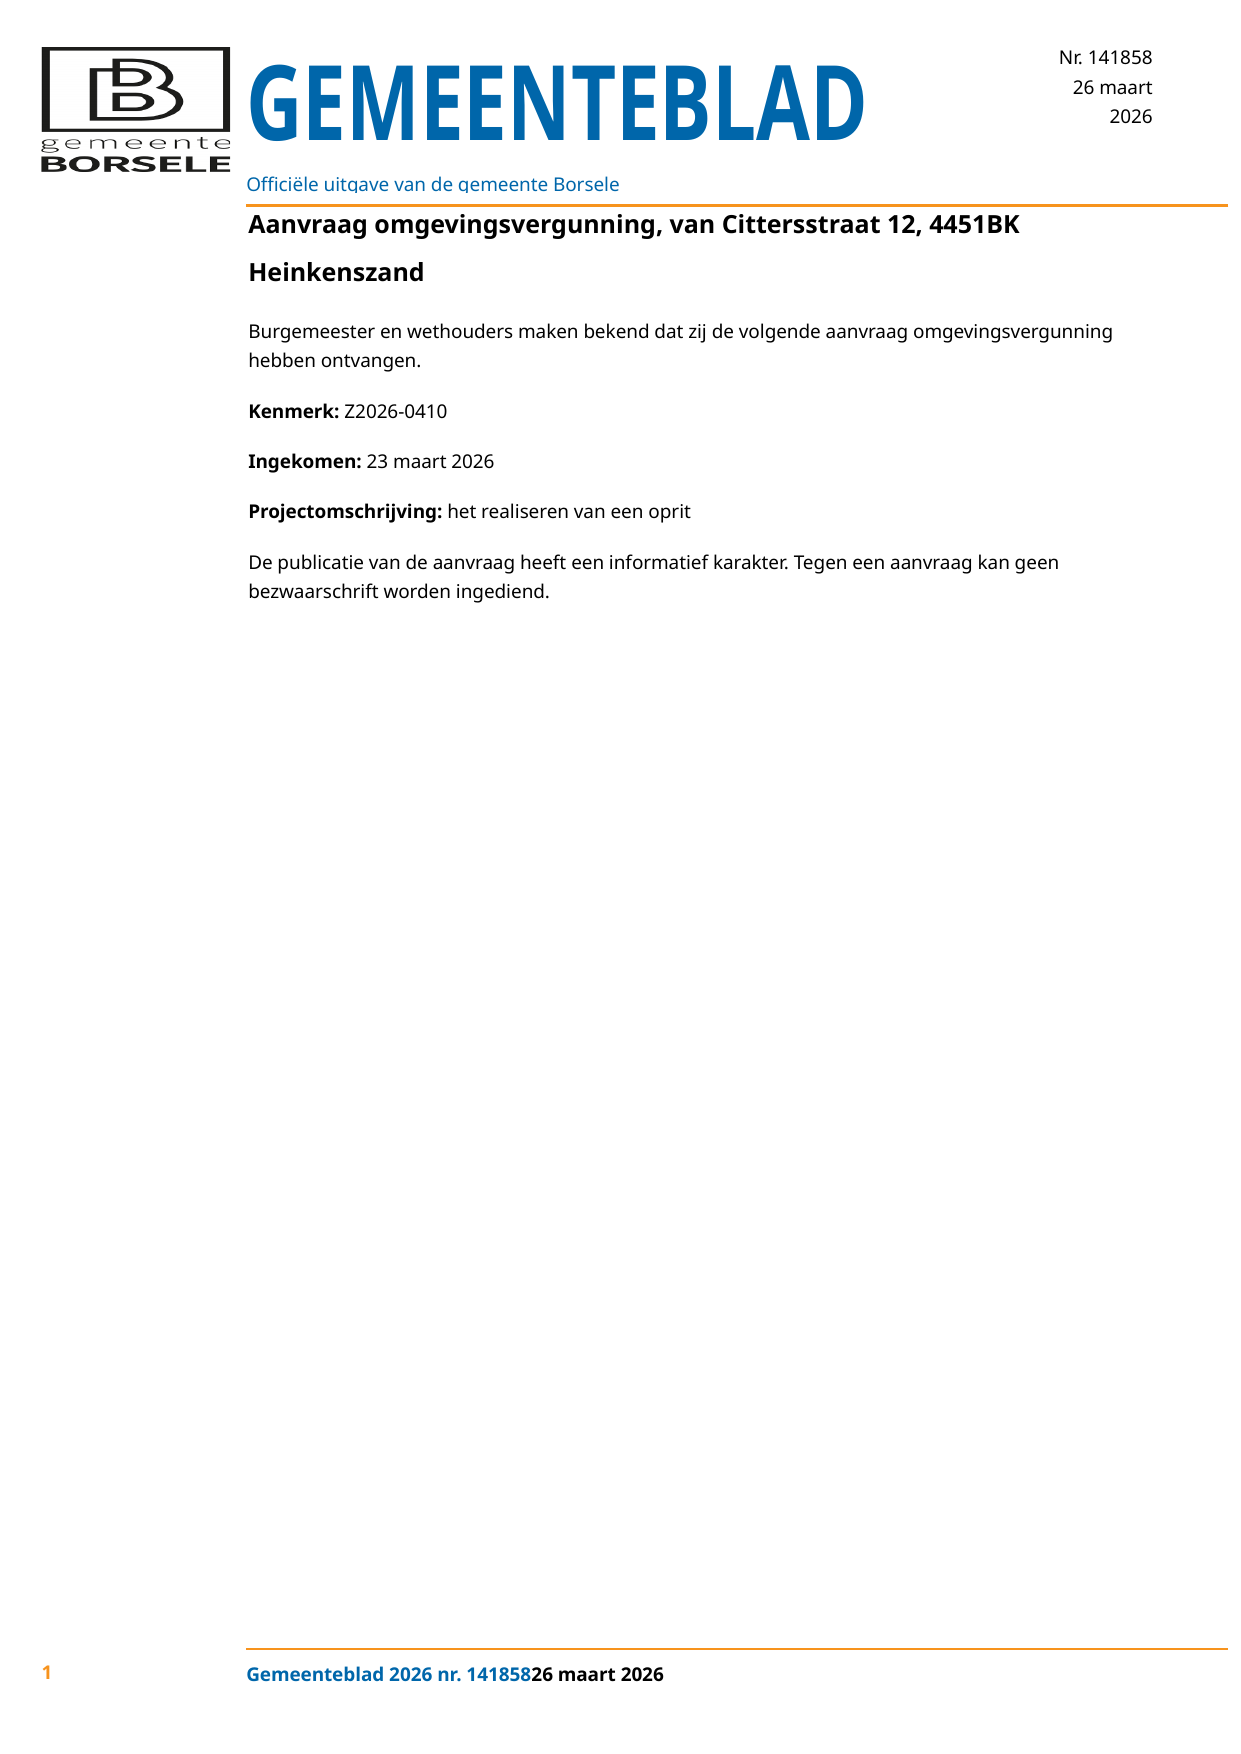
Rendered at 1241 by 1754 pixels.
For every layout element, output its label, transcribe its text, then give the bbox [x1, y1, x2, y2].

text Projectomschrijving: het realiseren van een oprit [248, 499, 1152, 524]
text Burgemeester en wethouders maken bekend dat zij de volgende aanvraag omgevingsvergunning hebben ontvangen. [248, 318, 1152, 373]
picture [41, 47, 231, 172]
text Ingekomen: 23 maart 2026 [248, 448, 1152, 474]
text Kenmerk: Z2026-0410 [248, 398, 1152, 424]
text De publicatie van de aanvraag heeft een informatief karakter. Tegen een aanvraag kan geen bezwaarschrift worden ingediend. [248, 549, 1152, 604]
text Aanvraag omgevingsvergunning, van Cittersstraat 12, 4451BK Heinkenszand [248, 207, 1152, 288]
